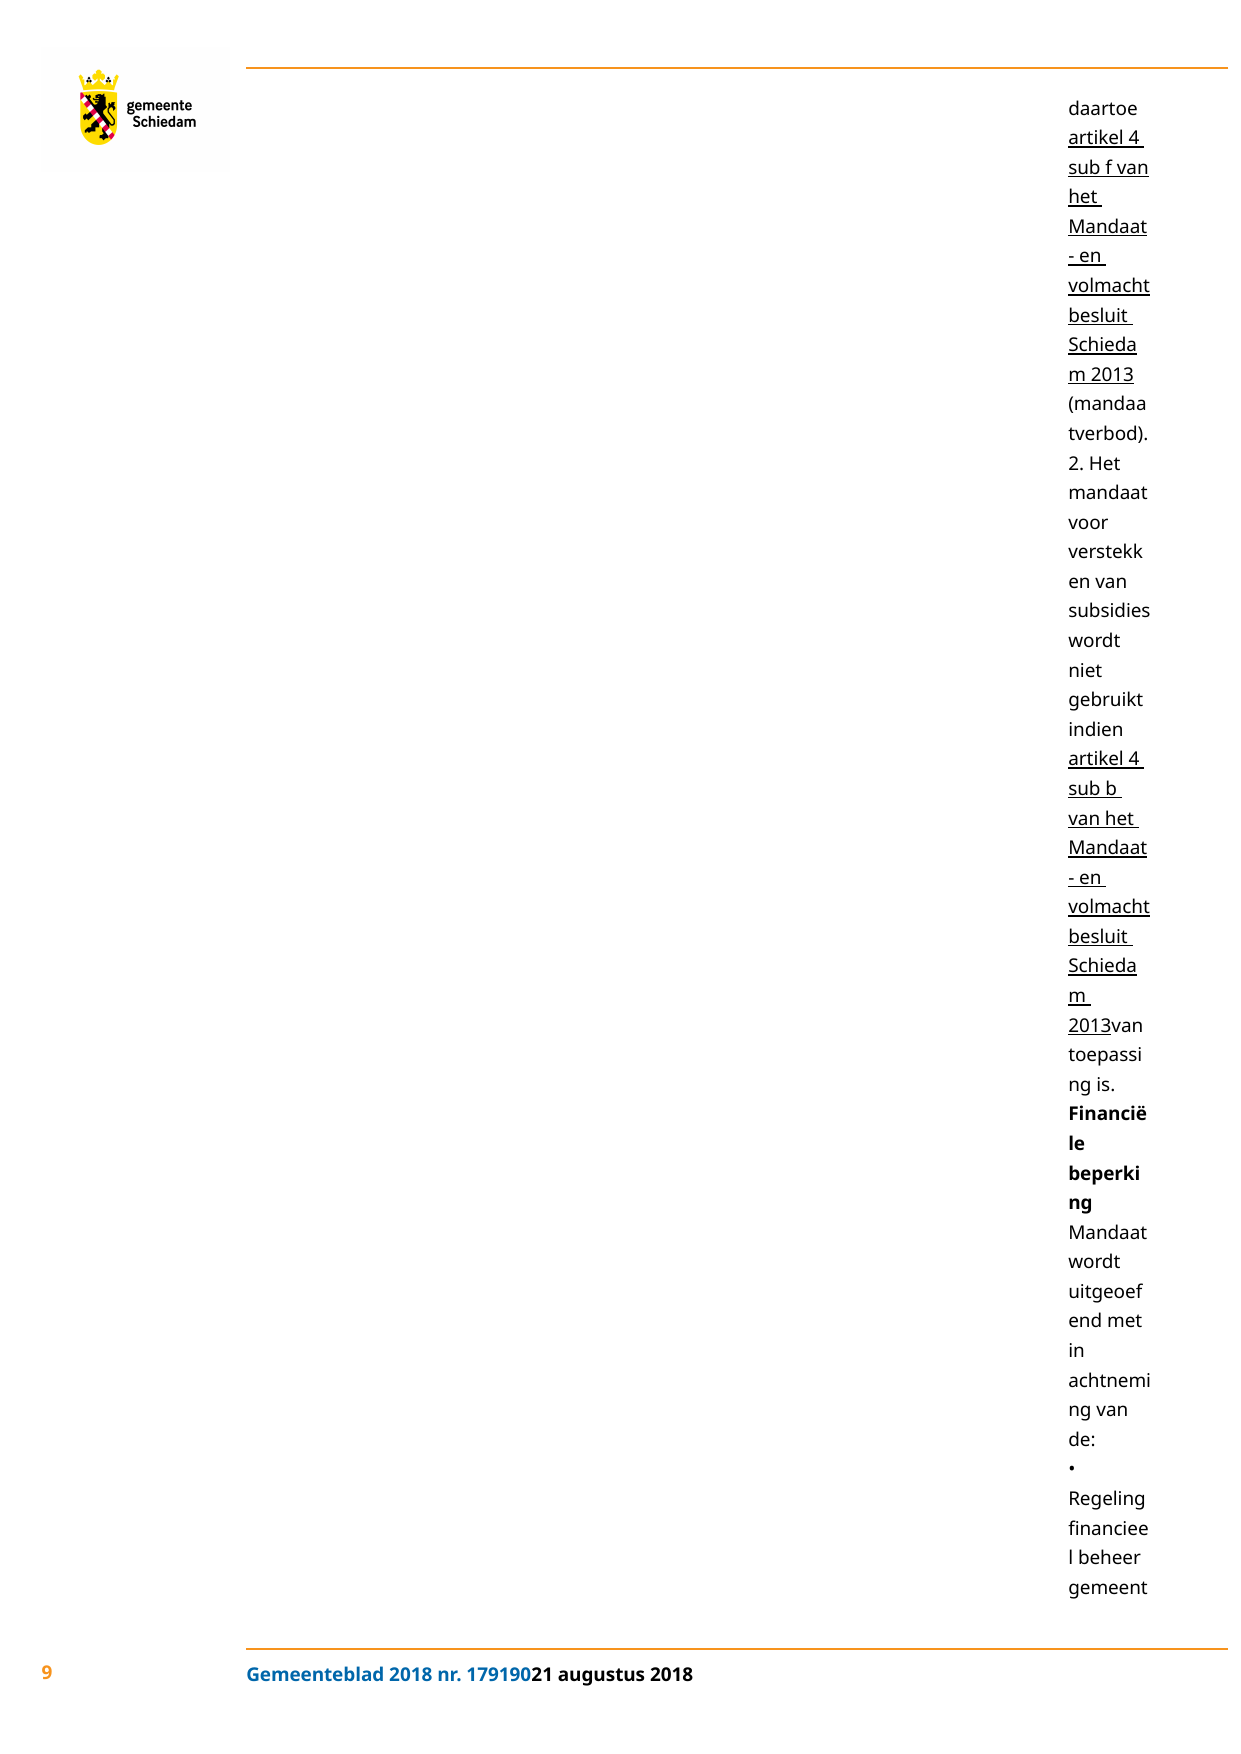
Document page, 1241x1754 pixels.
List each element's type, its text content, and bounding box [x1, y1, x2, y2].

table_cell [319, 95, 919, 1600]
table_cell [991, 95, 1068, 1600]
picture [41, 47, 231, 172]
table_cell [920, 95, 991, 1600]
table_cell daartoe artikel 4 sub f van het Mandaat- en volmachtbesluit Schiedam 2013 (mandaatverbod). 2. Het mandaat voor verstekken van subsidies wordt niet gebruikt indien artikel 4 sub b van het Mandaat- en volmachtbesluit Schiedam 2013van toepassing is. Financiële beperking Mandaat wordt uitgeoefend met in achtneming van de: • Regeling financieel beheer gemeent [1068, 95, 1152, 1600]
table_cell [248, 95, 319, 1600]
